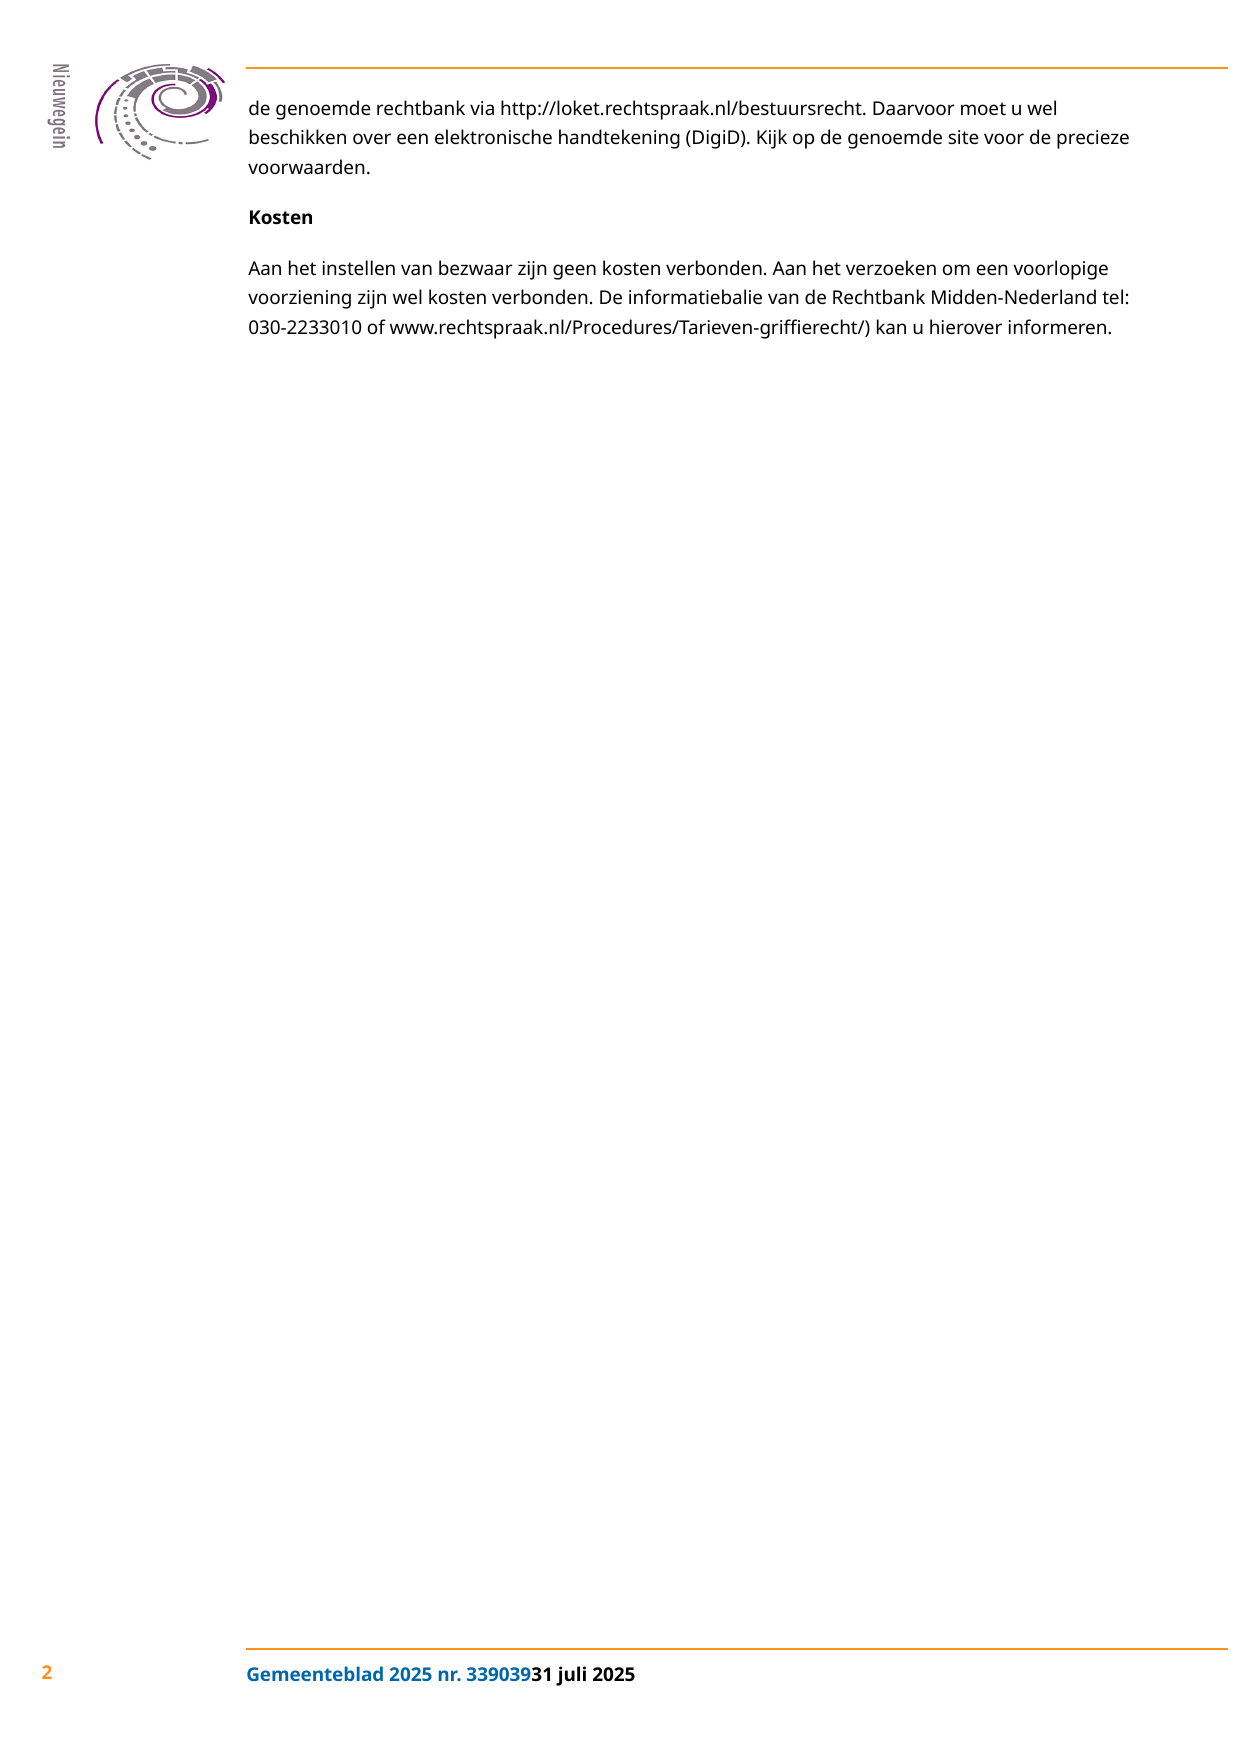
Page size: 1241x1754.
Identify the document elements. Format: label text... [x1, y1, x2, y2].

text de genoemde rechtbank via http://loket.rechtspraak.nl/bestuursrecht. Daarvoor moet u wel beschikken over een elektronische handtekening (DigiD). Kijk op de genoemde site voor de precieze voorwaarden. [248, 95, 1152, 180]
text Aan het instellen van bezwaar zijn geen kosten verbonden. Aan het verzoeken om een voorlopige voorziening zijn wel kosten verbonden. De informatiebalie van de Rechtbank Midden-Nederland tel: 030-2233010 of www.rechtspraak.nl/Procedures/Tarieven-griffierecht/) kan u hierover informeren. [248, 255, 1152, 340]
picture [41, 47, 231, 172]
text Kosten [248, 204, 1152, 230]
